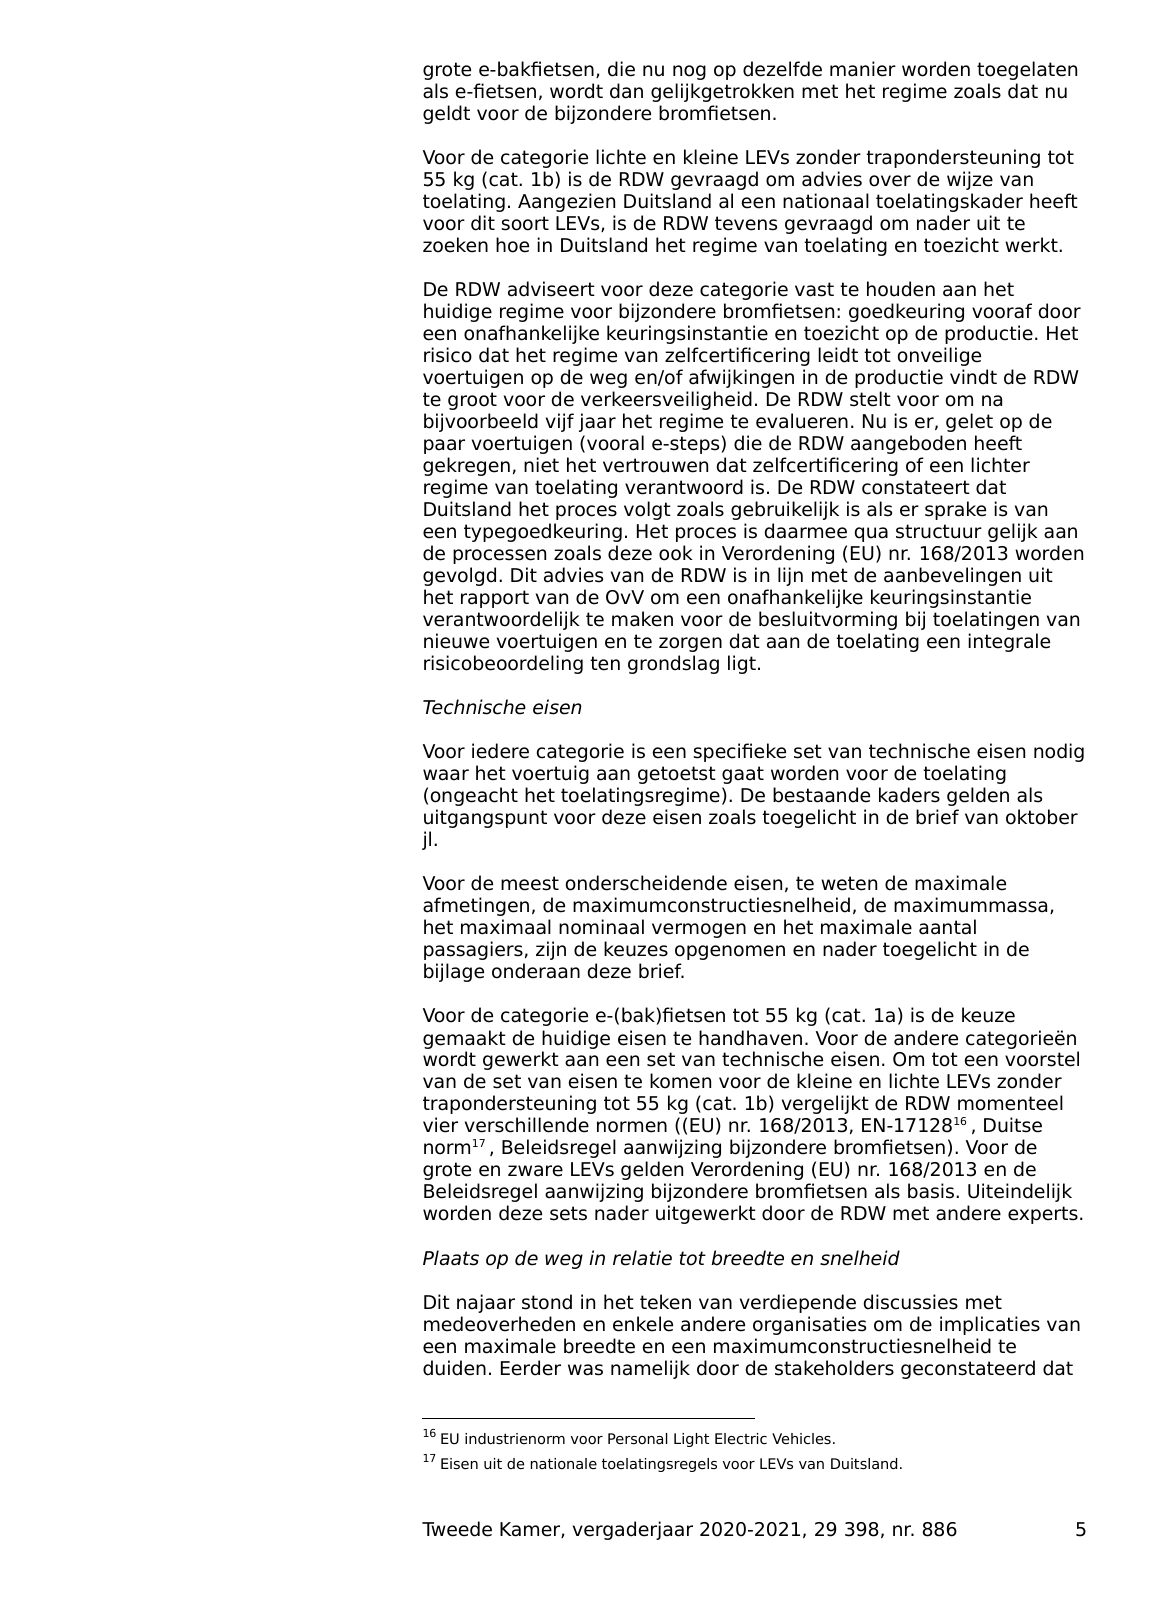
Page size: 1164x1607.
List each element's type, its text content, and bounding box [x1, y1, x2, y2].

subtitle Plaats op de weg in relatie tot breedte en snelheid [422, 1247, 1087, 1269]
text Dit najaar stond in het teken van verdiepende discussies met medeoverheden en enkele andere organisaties om de implicaties van een maximale breedte en een maximumconstructiesnelheid te duiden. Eerder was namelijk door de stakeholders geconstateerd dat [422, 1292, 1087, 1379]
text EU industrienorm voor Personal Light Electric Vehicles. [422, 1427, 1087, 1449]
text grote e-bakfietsen, die nu nog op dezelfde manier worden toegelaten als e-fietsen, wordt dan gelijkgetrokken met het regime zoals dat nu geldt voor de bijzondere bromfietsen. [422, 59, 1087, 125]
text De RDW adviseert voor deze categorie vast te houden aan het huidige regime voor bijzondere bromfietsen: goedkeuring vooraf door een onafhankelijke keuringsinstantie en toezicht op de productie. Het risico dat het regime van zelfcertificering leidt tot onveilige voertuigen op de weg en/of afwijkingen in de productie vindt de RDW te groot voor de verkeersveiligheid. De RDW stelt voor om na bijvoorbeeld vijf jaar het regime te evalueren. Nu is er, gelet op de paar voertuigen (vooral e-steps) die de RDW aangeboden heeft gekregen, niet het vertrouwen dat zelfcertificering of een lichter regime van toelating verantwoord is. De RDW constateert dat Duitsland het proces volgt zoals gebruikelijk is als er sprake is van een typegoedkeuring. Het proces is daarmee qua structuur gelijk aan de processen zoals deze ook in Verordening (EU) nr. 168/2013 worden gevolgd. Dit advies van de RDW is in lijn met de aanbevelingen uit het rapport van de OvV om een onafhankelijke keuringsinstantie verantwoordelijk te maken voor de besluitvorming bij toelatingen van nieuwe voertuigen en te zorgen dat aan de toelating een integrale risicobeoordeling ten grondslag ligt. [422, 279, 1087, 675]
subtitle Technische eisen [422, 697, 1087, 719]
text Voor de categorie e-(bak)fietsen tot 55 kg (cat. 1a) is de keuze gemaakt de huidige eisen te handhaven. Voor de andere categorieën wordt gewerkt aan een set van technische eisen. Om tot een voorstel van de set van eisen te komen voor de kleine en lichte LEVs zonder trapondersteuning tot 55 kg (cat. 1b) vergelijkt de RDW momenteel vier verschillende normen ((EU) nr. 168/2013, EN-17128, Duitse norm, Beleidsregel aanwijzing bijzondere bromfietsen). Voor de grote en zware LEVs gelden Verordening (EU) nr. 168/2013 en de Beleidsregel aanwijzing bijzondere bromfietsen als basis. Uiteindelijk worden deze sets nader uitgewerkt door de RDW met andere experts. [422, 1005, 1087, 1225]
text Voor de categorie lichte en kleine LEVs zonder trapondersteuning tot 55 kg (cat. 1b) is de RDW gevraagd om advies over de wijze van toelating. Aangezien Duitsland al een nationaal toelatingskader heeft voor dit soort LEVs, is de RDW tevens gevraagd om nader uit te zoeken hoe in Duitsland het regime van toelating en toezicht werkt. [422, 147, 1087, 257]
text Eisen uit de nationale toelatingsregels voor LEVs van Duitsland. [422, 1452, 1087, 1474]
text Voor iedere categorie is een specifieke set van technische eisen nodig waar het voertuig aan getoetst gaat worden voor de toelating (ongeacht het toelatingsregime). De bestaande kaders gelden als uitgangspunt voor deze eisen zoals toegelicht in de brief van oktober jl. [422, 741, 1087, 851]
text Voor de meest onderscheidende eisen, te weten de maximale afmetingen, de maximumconstructiesnelheid, de maximummassa, het maximaal nominaal vermogen en het maximale aantal passagiers, zijn de keuzes opgenomen en nader toegelicht in de bijlage onderaan deze brief. [422, 873, 1087, 983]
